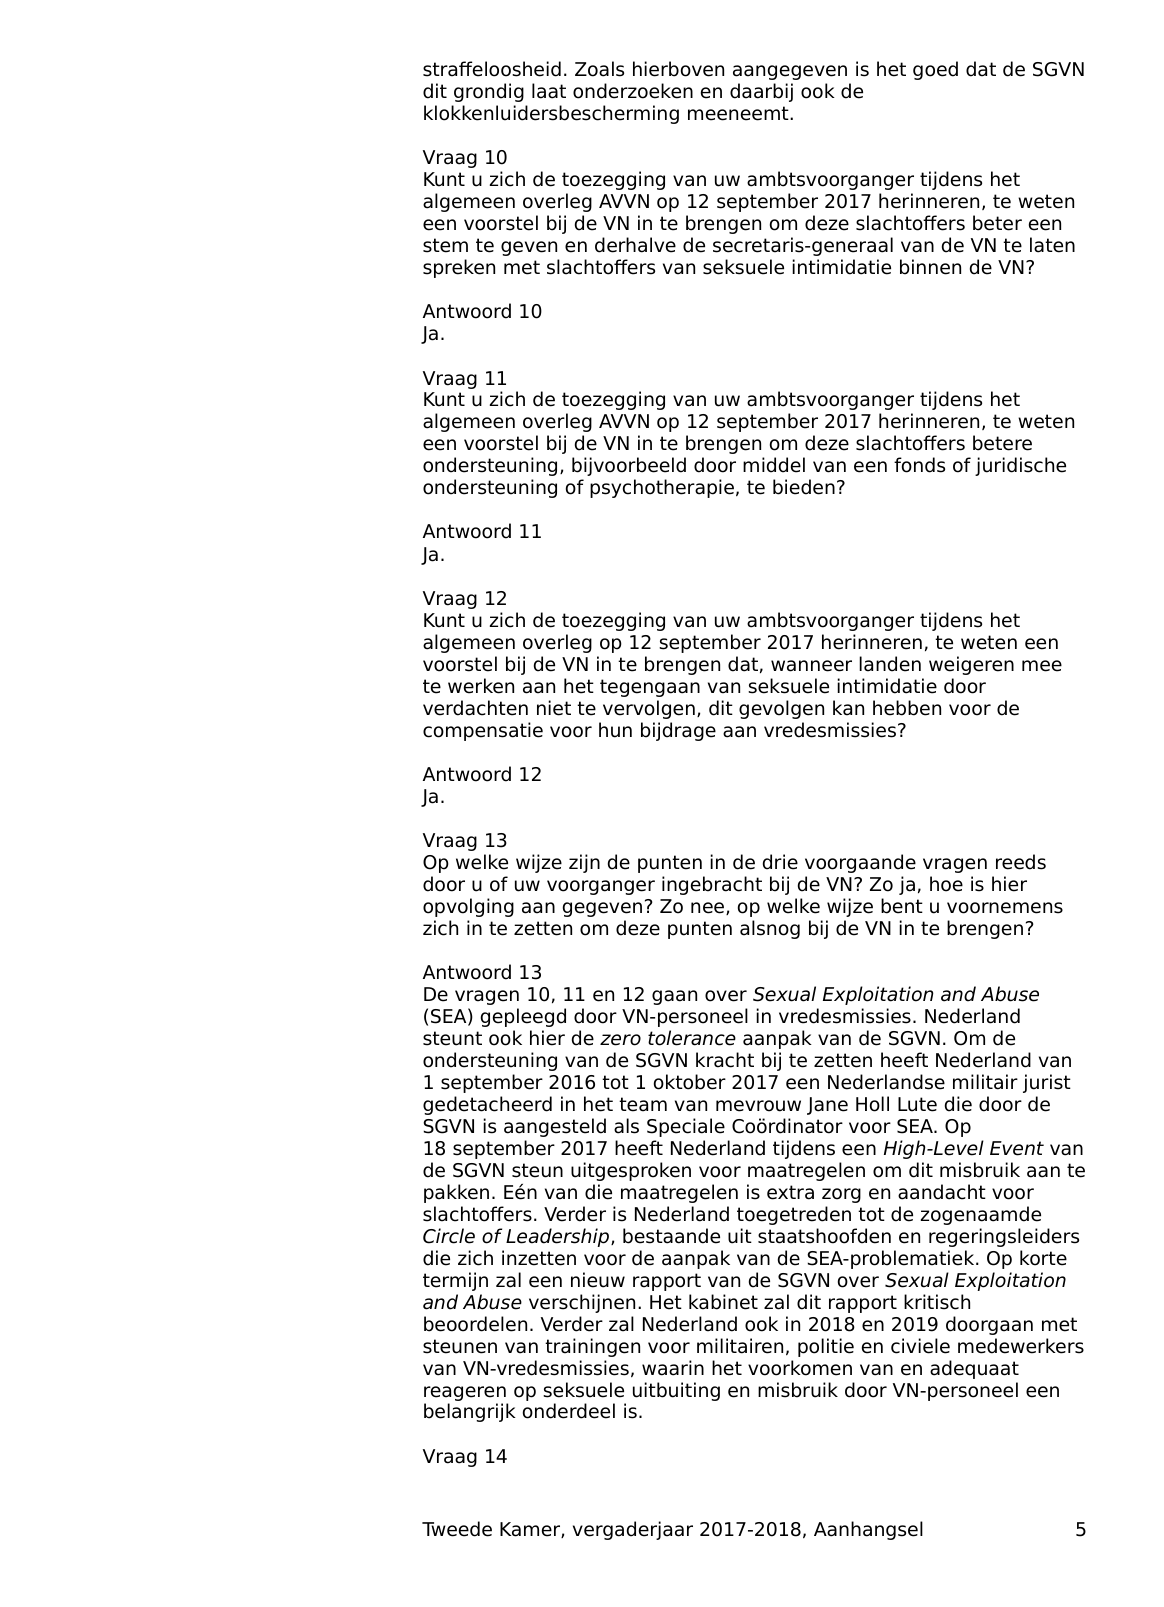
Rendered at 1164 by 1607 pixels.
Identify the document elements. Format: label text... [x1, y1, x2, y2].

text Ja. [422, 543, 1087, 565]
text Antwoord 10 [422, 301, 1087, 323]
text De vragen 10, 11 en 12 gaan over Sexual Exploitation and Abuse (SEA) gepleegd door VN-personeel in vredesmissies. Nederland steunt ook hier de zero tolerance aanpak van de SGVN. Om de ondersteuning van de SGVN kracht bij te zetten heeft Nederland van 1 september 2016 tot 1 oktober 2017 een Nederlandse militair jurist gedetacheerd in het team van mevrouw Jane Holl Lute die door de SGVN is aangesteld als Speciale Coördinator voor SEA. Op 18 september 2017 heeft Nederland tijdens een High-Level Event van de SGVN steun uitgesproken voor maatregelen om dit misbruik aan te pakken. Eén van die maatregelen is extra zorg en aandacht voor slachtoffers. Verder is Nederland toegetreden tot de zogenaamde Circle of Leadership, bestaande uit staatshoofden en regeringsleiders die zich inzetten voor de aanpak van de SEA-problematiek. Op korte termijn zal een nieuw rapport van de SGVN over Sexual Exploitation and Abuse verschijnen. Het kabinet zal dit rapport kritisch beoordelen. Verder zal Nederland ook in 2018 en 2019 doorgaan met steunen van trainingen voor militairen, politie en civiele medewerkers van VN-vredesmissies, waarin het voorkomen van en adequaat reageren op seksuele uitbuiting en misbruik door VN-personeel een belangrijk onderdeel is. [422, 984, 1087, 1423]
text straffeloosheid. Zoals hierboven aangegeven is het goed dat de SGVN dit grondig laat onderzoeken en daarbij ook de klokkenluidersbescherming meeneemt. [422, 59, 1087, 125]
text Vraag 10 [422, 147, 1087, 169]
text Vraag 11 [422, 367, 1087, 389]
text Ja. [422, 786, 1087, 808]
text Antwoord 13 [422, 962, 1087, 984]
text Kunt u zich de toezegging van uw ambtsvoorganger tijdens het algemeen overleg AVVN op 12 september 2017 herinneren, te weten een voorstel bij de VN in te brengen om deze slachtoffers betere ondersteuning, bijvoorbeeld door middel van een fonds of juridische ondersteuning of psychotherapie, te bieden? [422, 389, 1087, 499]
text Kunt u zich de toezegging van uw ambtsvoorganger tijdens het algemeen overleg AVVN op 12 september 2017 herinneren, te weten een voorstel bij de VN in te brengen om deze slachtoffers beter een stem te geven en derhalve de secretaris-generaal van de VN te laten spreken met slachtoffers van seksuele intimidatie binnen de VN? [422, 169, 1087, 279]
text Op welke wijze zijn de punten in de drie voorgaande vragen reeds door u of uw voorganger ingebracht bij de VN? Zo ja, hoe is hier opvolging aan gegeven? Zo nee, op welke wijze bent u voornemens zich in te zetten om deze punten alsnog bij de VN in te brengen? [422, 852, 1087, 940]
text Kunt u zich de toezegging van uw ambtsvoorganger tijdens het algemeen overleg op 12 september 2017 herinneren, te weten een voorstel bij de VN in te brengen dat, wanneer landen weigeren mee te werken aan het tegengaan van seksuele intimidatie door verdachten niet te vervolgen, dit gevolgen kan hebben voor de compensatie voor hun bijdrage aan vredesmissies? [422, 609, 1087, 741]
text Vraag 12 [422, 588, 1087, 609]
text Antwoord 12 [422, 764, 1087, 786]
text Vraag 14 [422, 1446, 1087, 1468]
text Ja. [422, 323, 1087, 345]
text Vraag 13 [422, 830, 1087, 852]
text Antwoord 11 [422, 521, 1087, 543]
